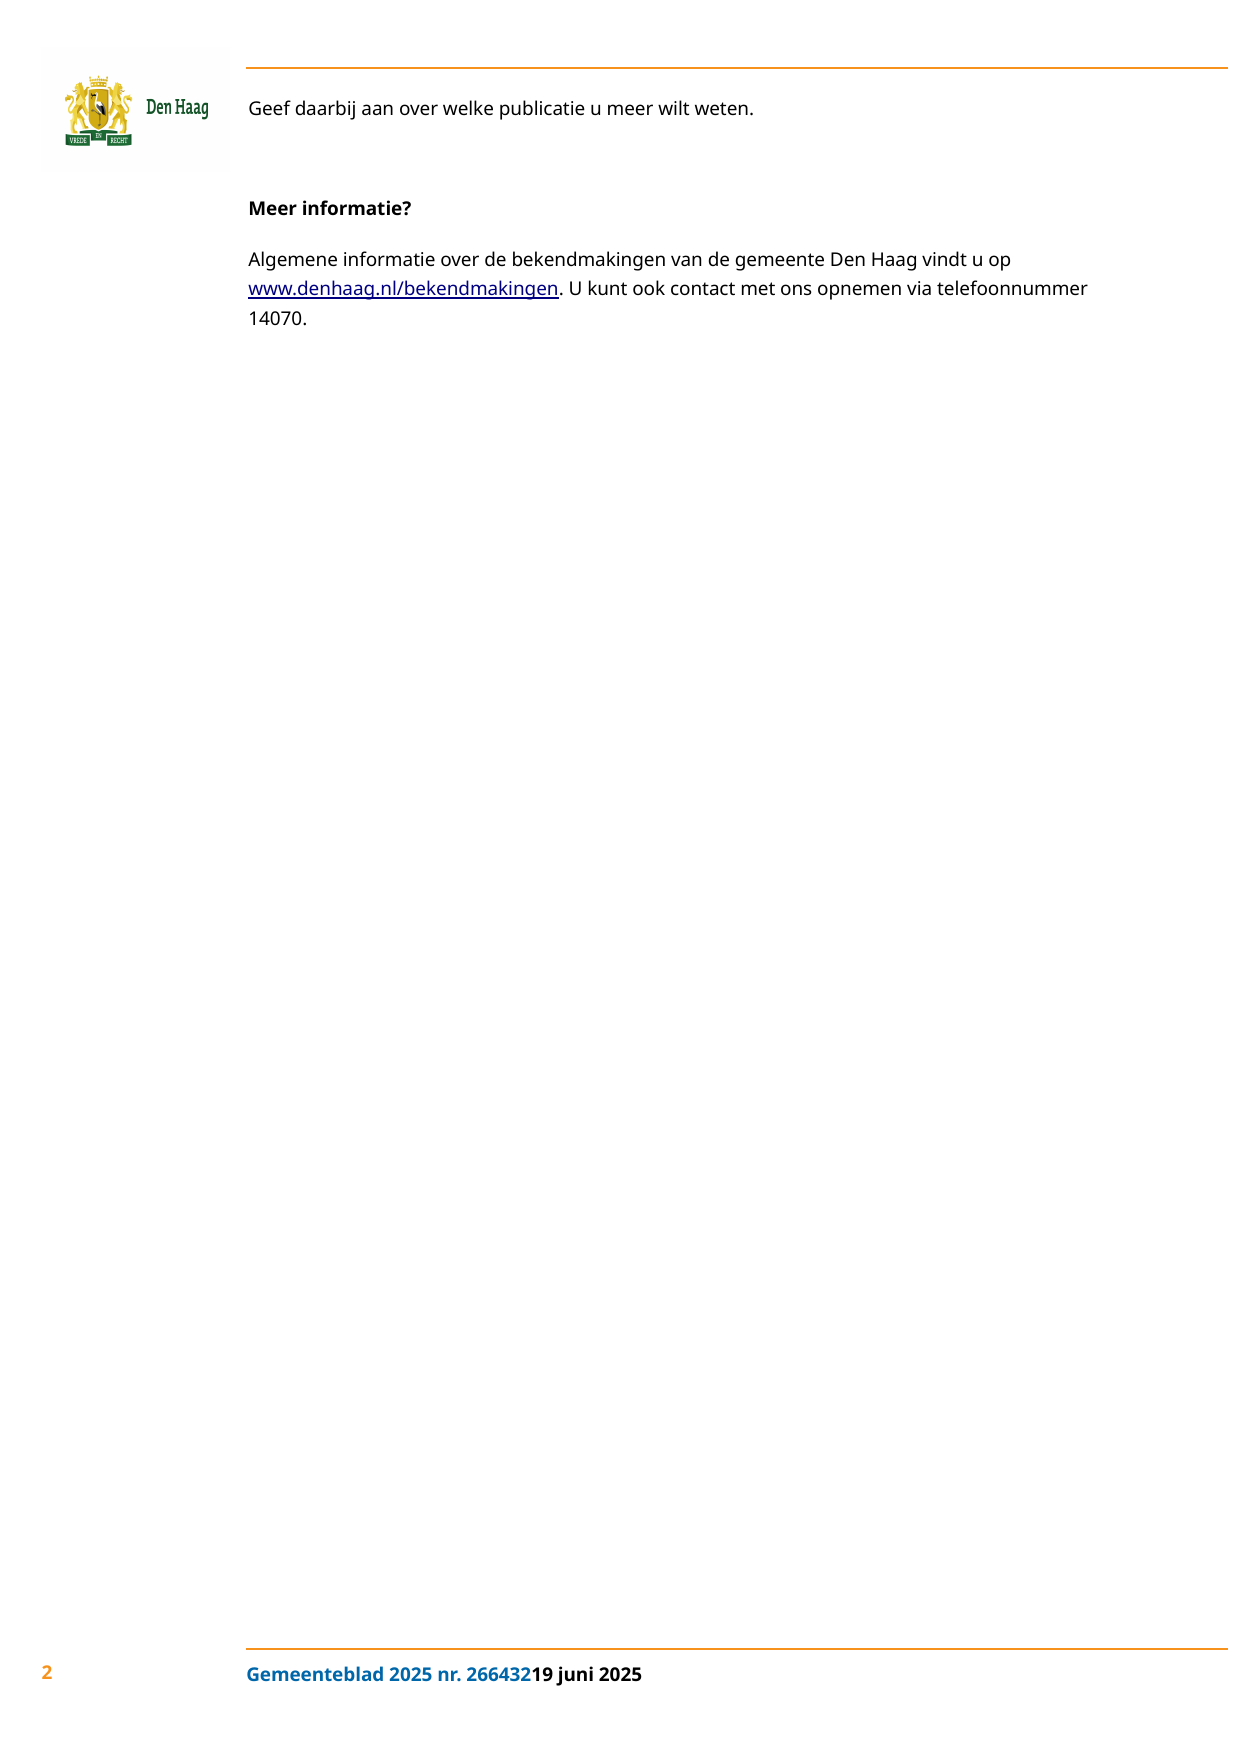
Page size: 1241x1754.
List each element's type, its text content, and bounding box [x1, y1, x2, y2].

text Algemene informatie over de bekendmakingen van de gemeente Den Haag vindt u op www.denhaag.nl/bekendmakingen. U kunt ook contact met ons opnemen via telefoonnummer 14070. [248, 246, 1152, 331]
text Geef daarbij aan over welke publicatie u meer wilt weten. [248, 95, 1152, 121]
text Meer informatie? [248, 196, 1152, 221]
picture [41, 47, 231, 172]
